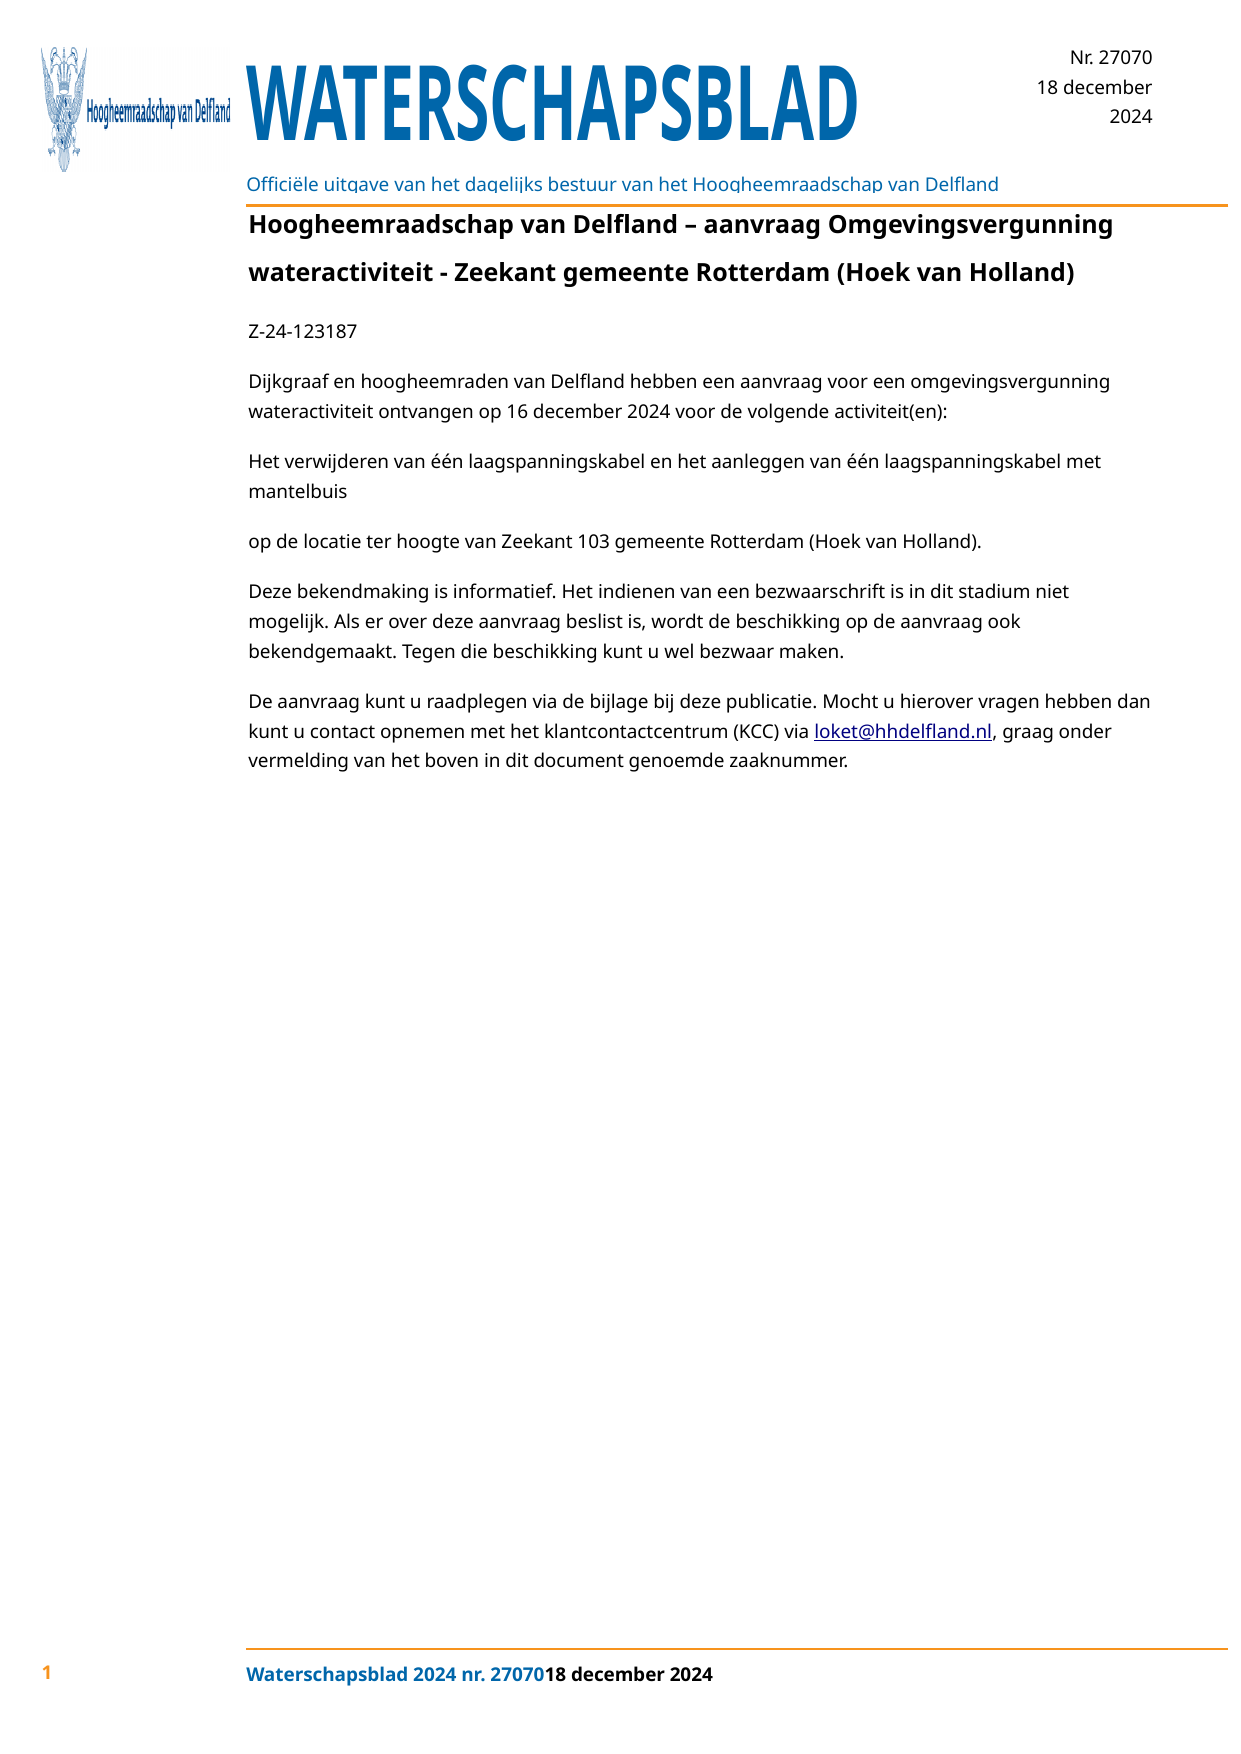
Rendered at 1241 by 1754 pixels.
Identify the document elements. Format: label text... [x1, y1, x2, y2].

text Z-24-123187 [248, 318, 1152, 344]
picture [41, 47, 231, 172]
text De aanvraag kunt u raadplegen via de bijlage bij deze publicatie. Mocht u hierover vragen hebben dan kunt u contact opnemen met het klantcontactcentrum (KCC) via loket@hhdelfland.nl, graag onder vermelding van het boven in dit document genoemde zaaknummer. [248, 688, 1152, 773]
text op de locatie ter hoogte van Zeekant 103 gemeente Rotterdam (Hoek van Holland). [248, 528, 1152, 554]
text Het verwijderen van één laagspanningskabel en het aanleggen van één laagspanningskabel met mantelbuis [248, 448, 1152, 504]
text Hoogheemraadschap van Delfland – aanvraag Omgevingsvergunning wateractiviteit - Zeekant gemeente Rotterdam (Hoek van Holland) [248, 207, 1152, 288]
text Dijkgraaf en hoogheemraden van Delfland hebben een aanvraag voor een omgevingsvergunning wateractiviteit ontvangen op 16 december 2024 voor de volgende activiteit(en): [248, 368, 1152, 424]
text Deze bekendmaking is informatief. Het indienen van een bezwaarschrift is in dit stadium niet mogelijk. Als er over deze aanvraag beslist is, wordt de beschikking op de aanvraag ook bekendgemaakt. Tegen die beschikking kunt u wel bezwaar maken. [248, 579, 1152, 664]
